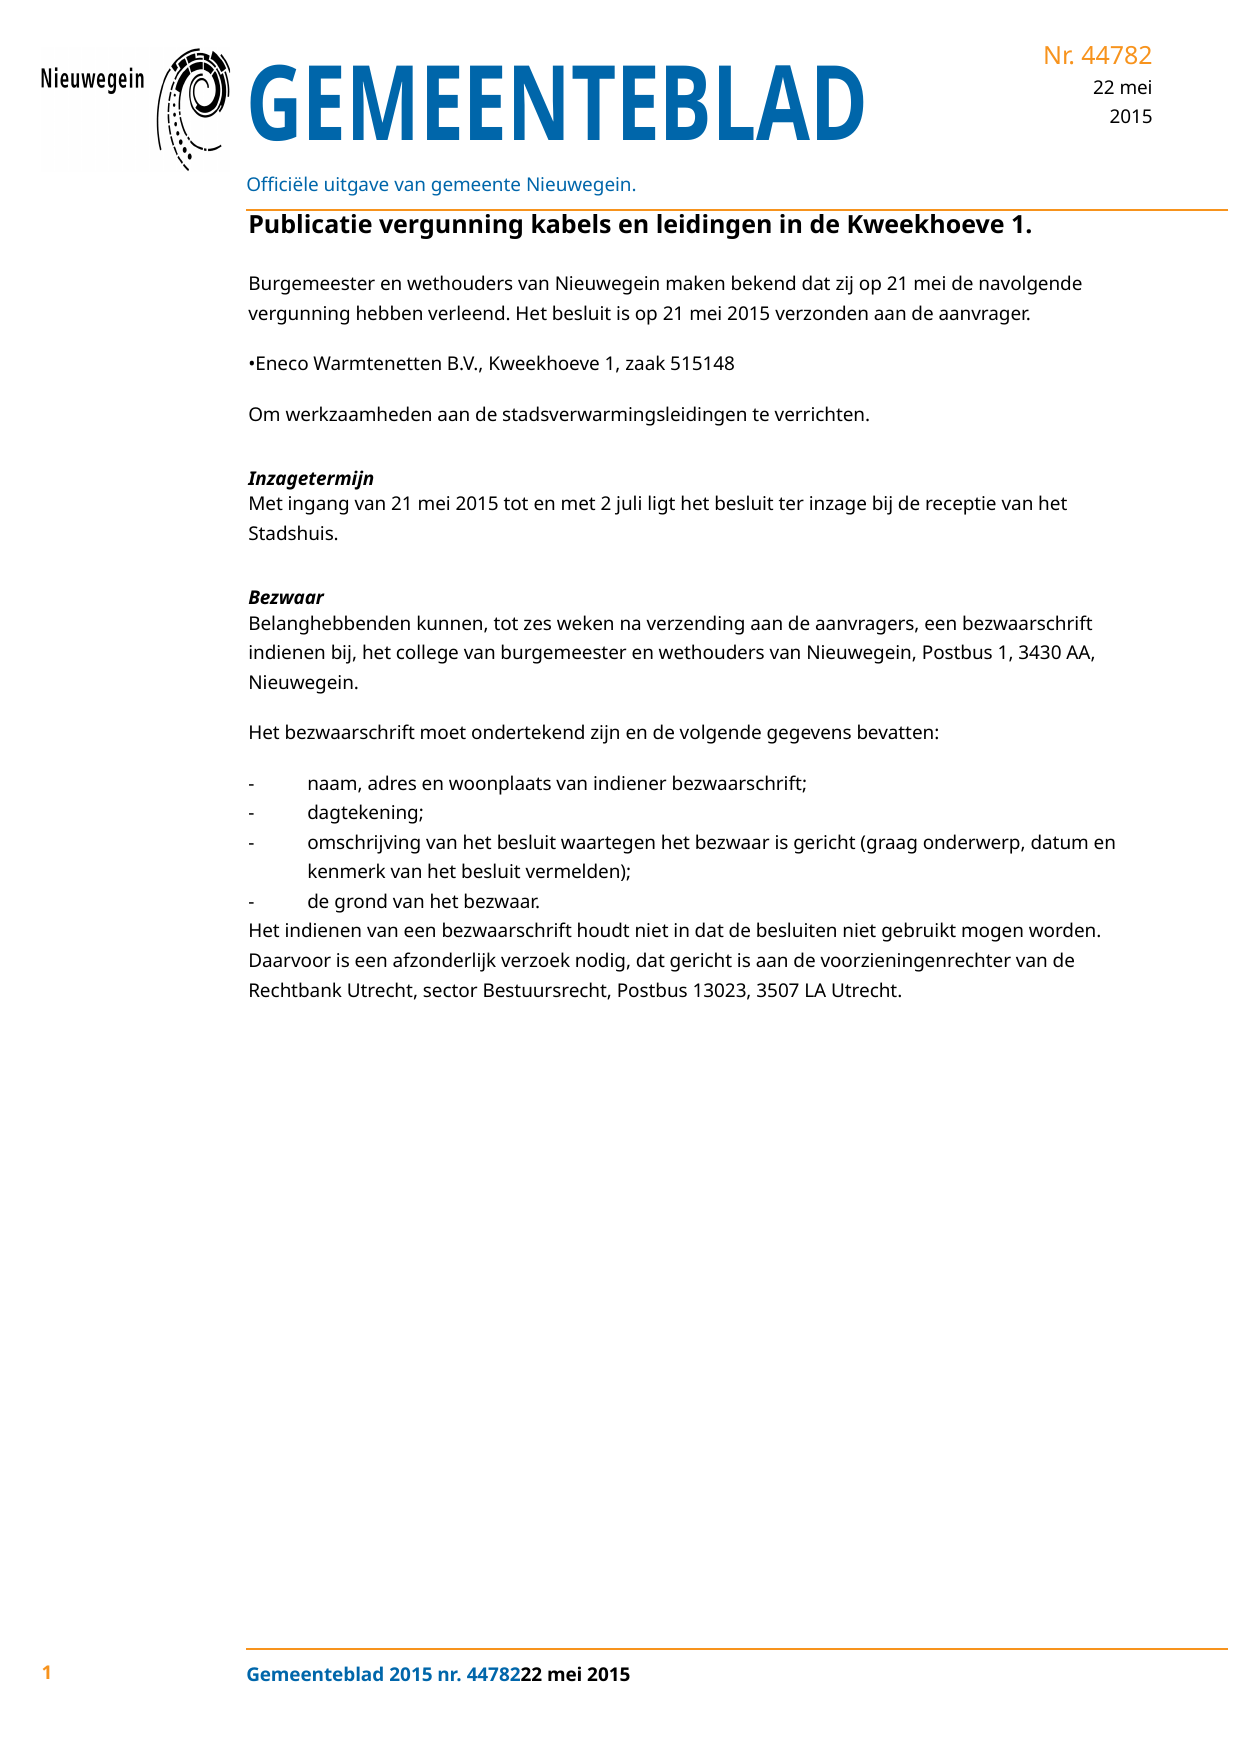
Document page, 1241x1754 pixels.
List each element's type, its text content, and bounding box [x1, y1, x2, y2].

list naam, adres en woonplaats van indiener bezwaarschrift; [248, 770, 1152, 795]
text Inzagetermijn [248, 465, 1152, 490]
text Belanghebbenden kunnen, tot zes weken na verzending aan de aanvragers, een bezwaarschrift indienen bij, het college van burgemeester en wethouders van Nieuwegein, Postbus 1, 3430 AA, Nieuwegein. [248, 610, 1152, 694]
text Het indienen van een bezwaarschrift houdt niet in dat de besluiten niet gebruikt mogen worden. Daarvoor is een afzonderlijk verzoek nodig, dat gericht is aan de voorzieningenrechter van de Rechtbank Utrecht, sector Bestuursrecht, Postbus 13023, 3507 LA Utrecht. [248, 918, 1152, 1002]
list dagtekening; [248, 799, 1152, 825]
text Om werkzaamheden aan de stadsverwarmingsleidingen te verrichten. [248, 401, 1152, 426]
text •Eneco Warmtenetten B.V., Kweekhoeve 1, zaak 515148 [248, 350, 1152, 376]
text Het bezwaarschrift moet ondertekend zijn en de volgende gegevens bevatten: [248, 719, 1152, 745]
text Publicatie vergunning kabels en leidingen in de Kweekhoeve 1. [248, 211, 1152, 241]
text Burgemeester en wethouders van Nieuwegein maken bekend dat zij op 21 mei de navolgende vergunning hebben verleend. Het besluit is op 21 mei 2015 verzonden aan de aanvrager. [248, 270, 1152, 326]
list de grond van het bezwaar. [248, 888, 1152, 914]
text Met ingang van 21 mei 2015 tot en met 2 juli ligt het besluit ter inzage bij de receptie van het Stadshuis. [248, 490, 1152, 546]
text Bezwaar [248, 584, 1152, 610]
list omschrijving van het besluit waartegen het bezwaar is gericht (graag onderwerp, datum en kenmerk van het besluit vermelden); [248, 829, 1152, 884]
picture [41, 47, 231, 172]
